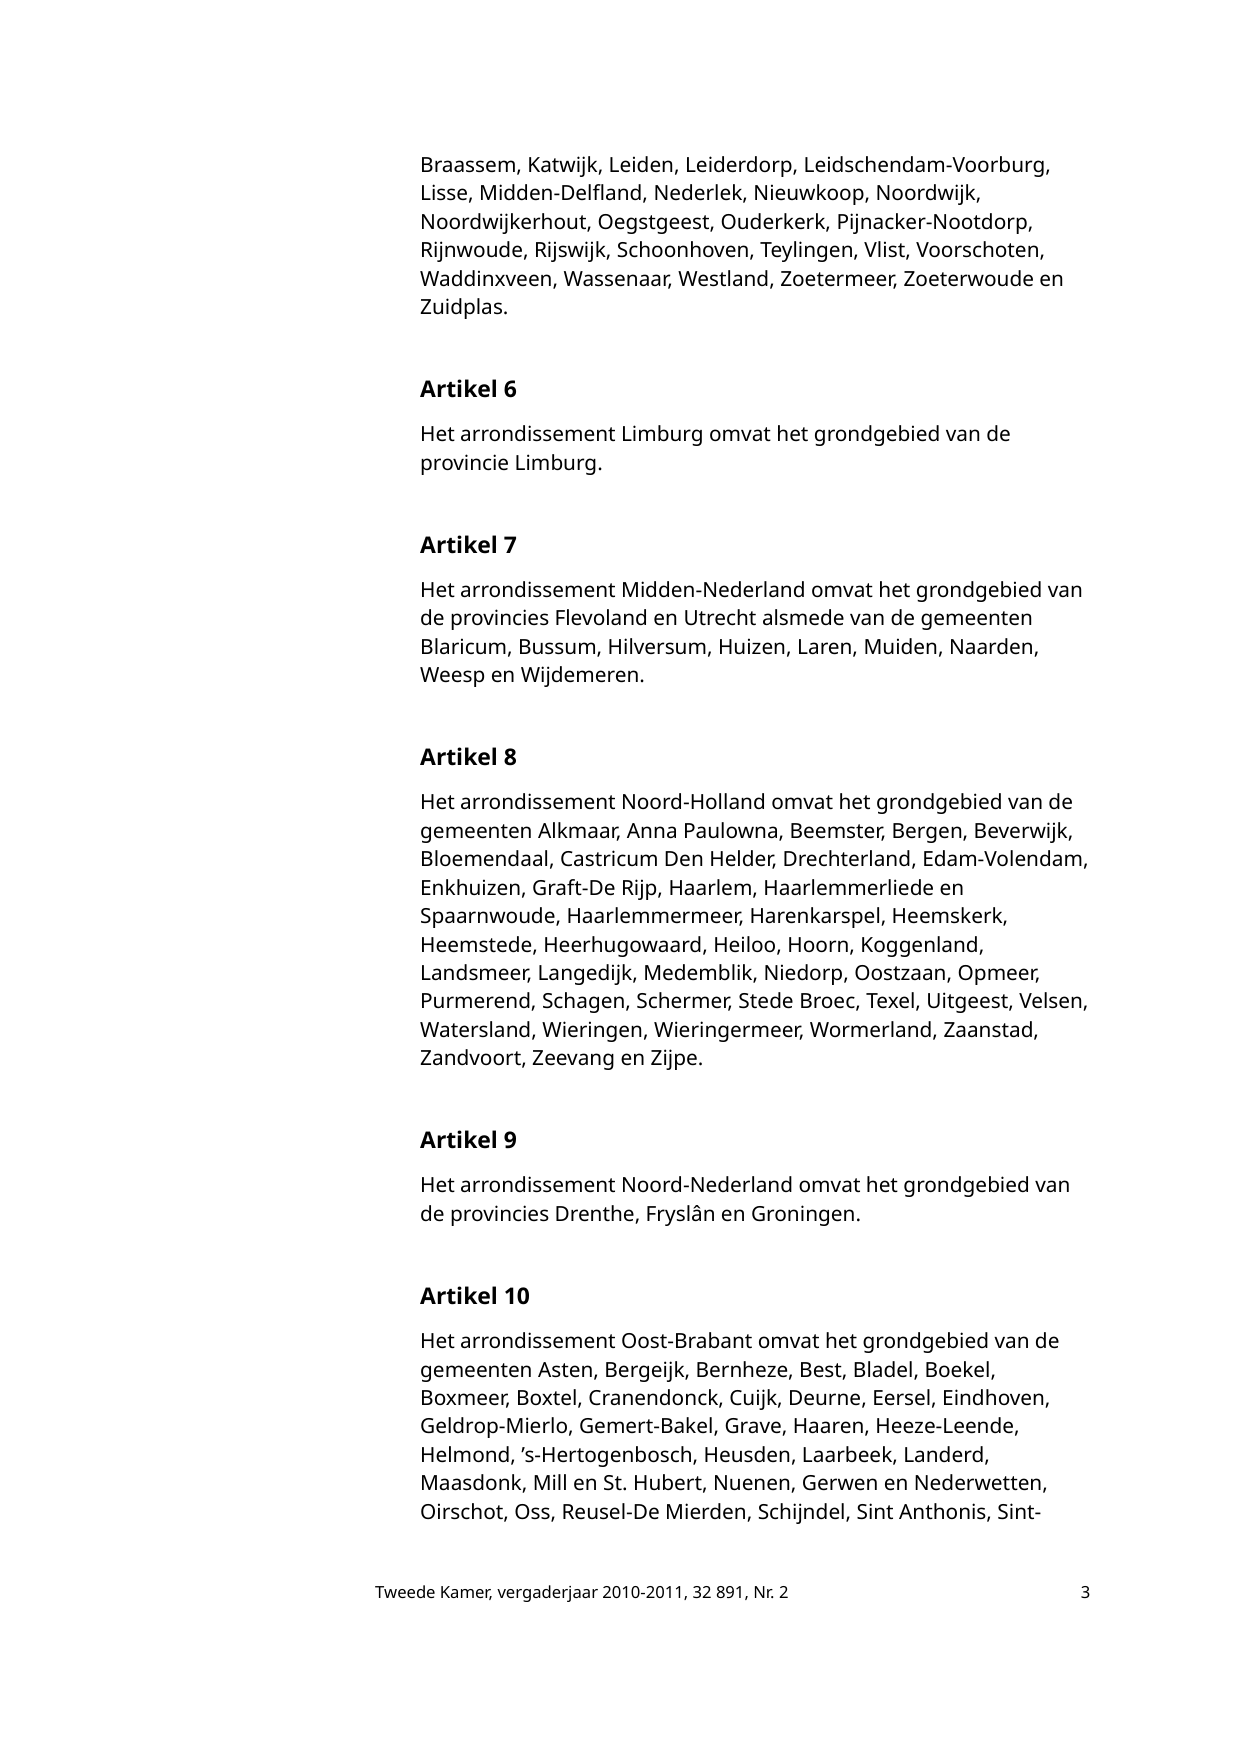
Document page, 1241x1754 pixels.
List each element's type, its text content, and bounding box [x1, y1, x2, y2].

text Het arrondissement Oost-Brabant omvat het grondgebied van de gemeenten Asten, Bergeijk, Bernheze, Best, Bladel, Boekel, Boxmeer, Boxtel, Cranendonck, Cuijk, Deurne, Eersel, Eindhoven, Geldrop-Mierlo, Gemert-Bakel, Grave, Haaren, Heeze-Leende, Helmond, ’s-Hertogenbosch, Heusden, Laarbeek, Landerd, Maasdonk, Mill en St. Hubert, Nuenen, Gerwen en Nederwetten, Oirschot, Oss, Reusel-De Mierden, Schijndel, Sint Anthonis, Sint- [420, 1326, 1090, 1525]
text Het arrondissement Noord-Holland omvat het grondgebied van de gemeenten Alkmaar, Anna Paulowna, Beemster, Bergen, Beverwijk, Bloemendaal, Castricum Den Helder, Drechterland, Edam-Volendam, Enkhuizen, Graft-De Rijp, Haarlem, Haarlemmerliede en Spaarnwoude, Haarlemmermeer, Harenkarspel, Heemskerk, Heemstede, Heerhugowaard, Heiloo, Hoorn, Koggenland, Landsmeer, Langedijk, Medemblik, Niedorp, Oostzaan, Opmeer, Purmerend, Schagen, Schermer, Stede Broec, Texel, Uitgeest, Velsen, Watersland, Wieringen, Wieringermeer, Wormerland, Zaanstad, Zandvoort, Zeevang en Zijpe. [420, 787, 1090, 1072]
subtitle Artikel 7 [420, 529, 1090, 560]
subtitle Artikel 6 [420, 373, 1090, 404]
subtitle Artikel 9 [420, 1124, 1090, 1156]
text Het arrondissement Midden-Nederland omvat het grondgebied van de provincies Flevoland en Utrecht alsmede van de gemeenten Blaricum, Bussum, Hilversum, Huizen, Laren, Muiden, Naarden, Weesp en Wijdemeren. [420, 575, 1090, 689]
text Braassem, Katwijk, Leiden, Leiderdorp, Leidschendam-Voorburg, Lisse, Midden-Delfland, Nederlek, Nieuwkoop, Noordwijk, Noordwijkerhout, Oegstgeest, Ouderkerk, Pijnacker-Nootdorp, Rijnwoude, Rijswijk, Schoonhoven, Teylingen, Vlist, Voorschoten, Waddinxveen, Wassenaar, Westland, Zoetermeer, Zoeterwoude en Zuidplas. [420, 150, 1090, 321]
text Het arrondissement Limburg omvat het grondgebied van de provincie Limburg. [420, 419, 1090, 476]
subtitle Artikel 8 [420, 741, 1090, 772]
subtitle Artikel 10 [420, 1280, 1090, 1311]
text Het arrondissement Noord-Nederland omvat het grondgebied van de provincies Drenthe, Fryslân en Groningen. [420, 1171, 1090, 1227]
